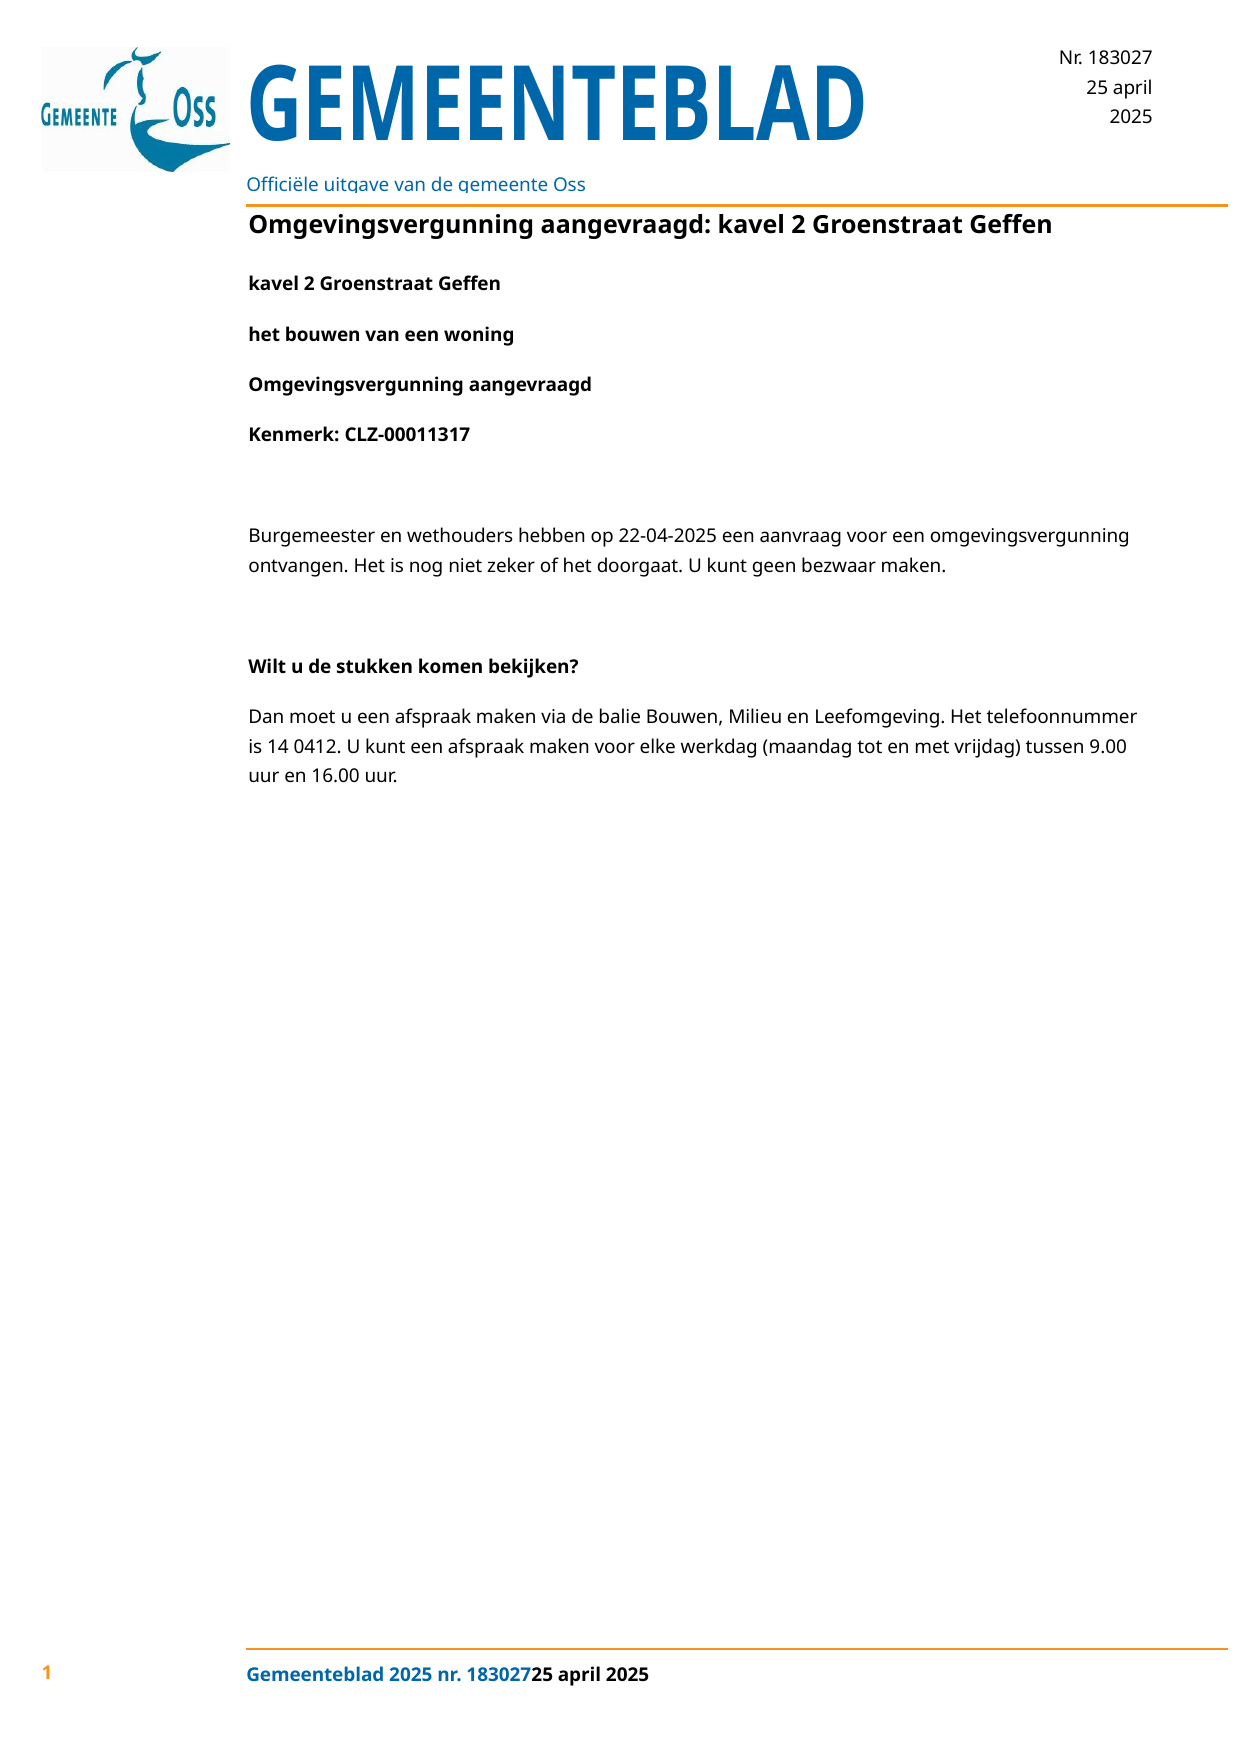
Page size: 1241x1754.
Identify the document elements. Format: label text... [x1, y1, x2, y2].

text Omgevingsvergunning aangevraagd [248, 371, 1152, 397]
text Omgevingsvergunning aangevraagd: kavel 2 Groenstraat Geffen [248, 207, 1152, 241]
text het bouwen van een woning [248, 321, 1152, 346]
text Dan moet u een afspraak maken via de balie Bouwen, Milieu en Leefomgeving. Het telefoonnummer is 14 0412. U kunt een afspraak maken voor elke werkdag (maandag tot en met vrijdag) tussen 9.00 uur en 16.00 uur. [248, 703, 1152, 788]
text Burgemeester en wethouders hebben op 22-04-2025 een aanvraag voor een omgevingsvergunning ontvangen. Het is nog niet zeker of het doorgaat. U kunt geen bezwaar maken. [248, 522, 1152, 578]
text kavel 2 Groenstraat Geffen [248, 270, 1152, 296]
text Kenmerk: CLZ-00011317 [248, 422, 1152, 447]
text Wilt u de stukken komen bekijken? [248, 653, 1152, 678]
picture [41, 47, 231, 172]
